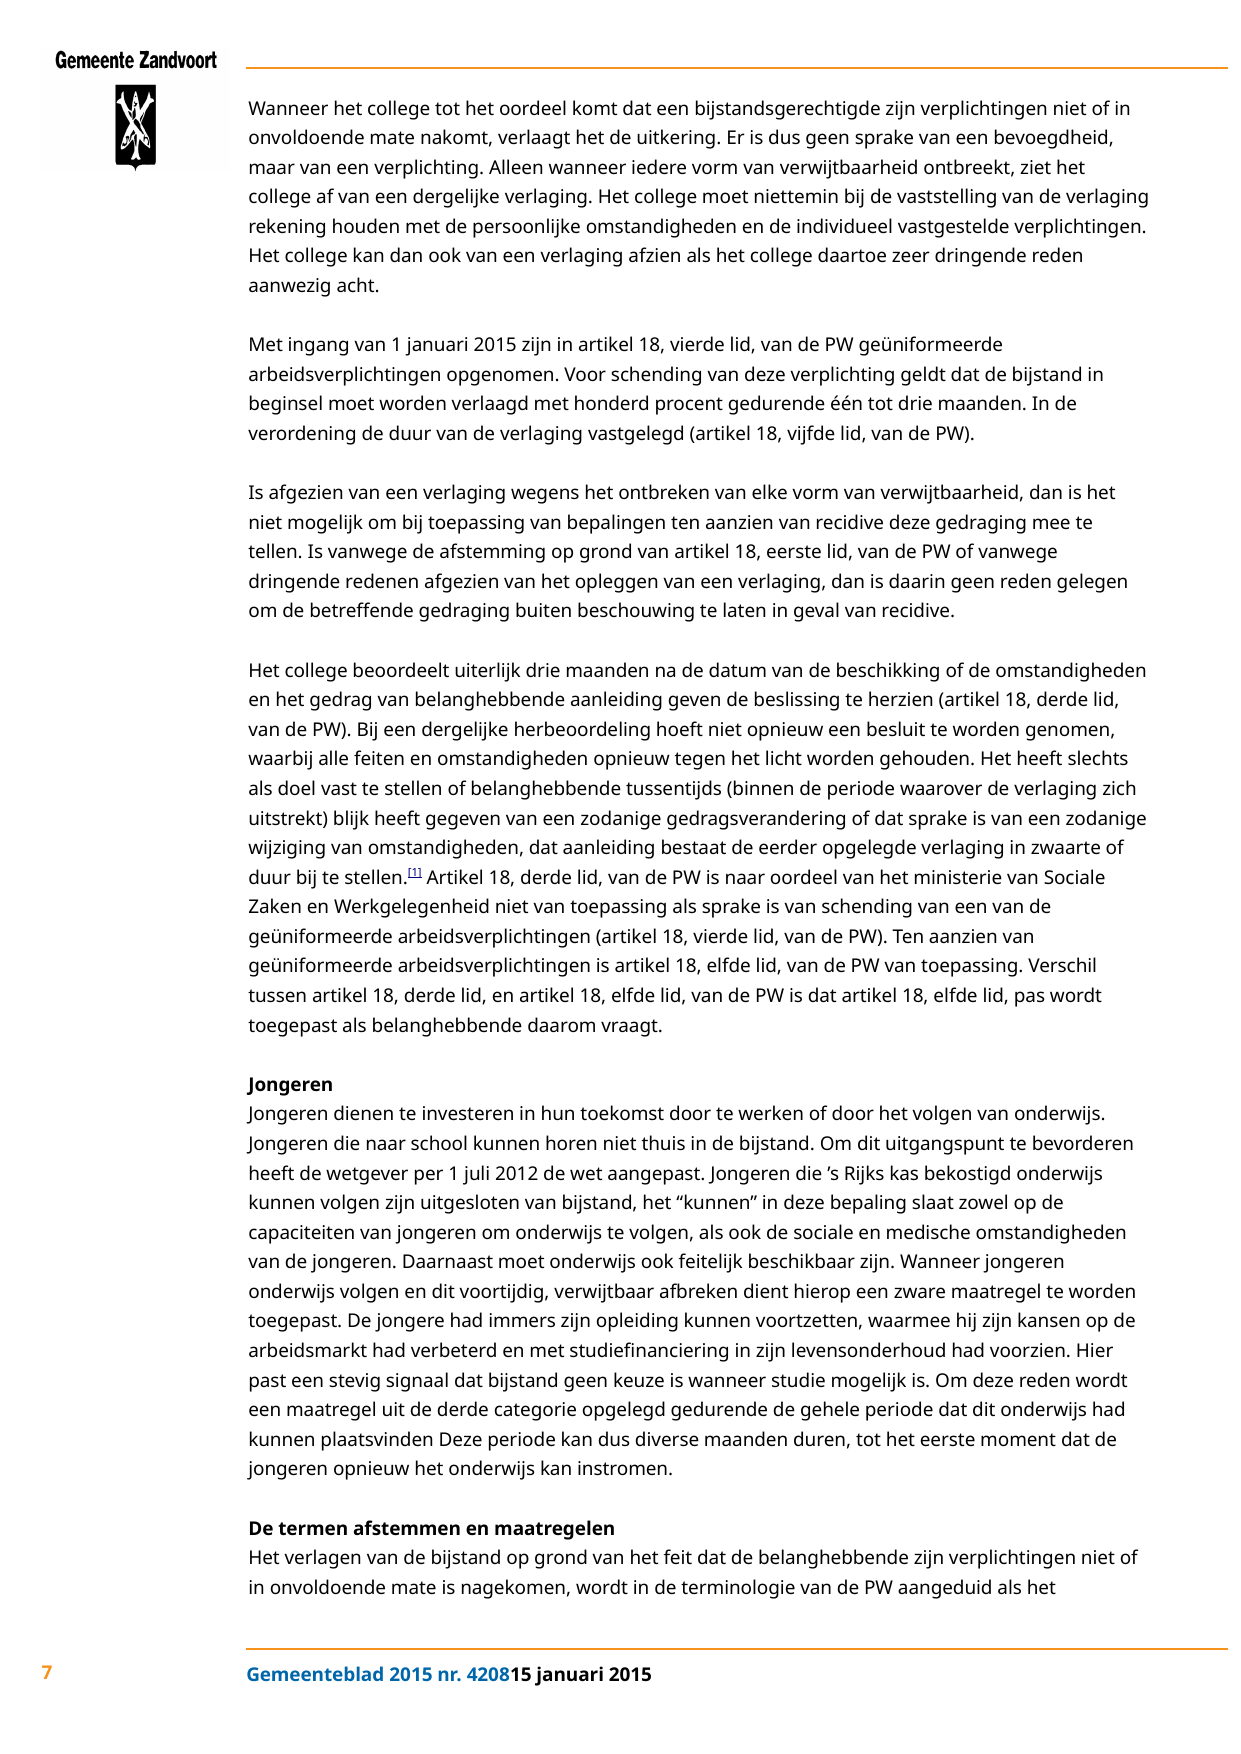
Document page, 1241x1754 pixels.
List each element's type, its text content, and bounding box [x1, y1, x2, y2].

text De termen afstemmen en maatregelen [248, 1515, 1152, 1541]
text Jongeren [248, 1071, 1152, 1097]
text Het college beoordeelt uiterlijk drie maanden na de datum van de beschikking of de omstandigheden en het gedrag van belanghebbende aanleiding geven de beslissing te herzien (artikel 18, derde lid, van de PW). Bij een dergelijke herbeoordeling hoeft niet opnieuw een besluit te worden genomen, waarbij alle feiten en omstandigheden opnieuw tegen het licht worden gehouden. Het heeft slechts als doel vast te stellen of belanghebbende tussentijds (binnen de periode waarover de verlaging zich uitstrekt) blijk heeft gegeven van een zodanige gedragsverandering of dat sprake is van een zodanige wijziging van omstandigheden, dat aanleiding bestaat de eerder opgelegde verlaging in zwaarte of duur bij te stellen.[1] Artikel 18, derde lid, van de PW is naar oordeel van het ministerie van Sociale Zaken en Werkgelegenheid niet van toepassing als sprake is van schending van een van de geüniformeerde arbeidsverplichtingen (artikel 18, vierde lid, van de PW). Ten aanzien van geüniformeerde arbeidsverplichtingen is artikel 18, elfde lid, van de PW van toepassing. Verschil tussen artikel 18, derde lid, en artikel 18, elfde lid, van de PW is dat artikel 18, elfde lid, pas wordt toegepast als belanghebbende daarom vraagt. [248, 657, 1152, 1038]
text Wanneer het college tot het oordeel komt dat een bijstandsgerechtigde zijn verplichtingen niet of in onvoldoende mate nakomt, verlaagt het de uitkering. Er is dus geen sprake van een bevoegdheid, maar van een verplichting. Alleen wanneer iedere vorm van verwijtbaarheid ontbreekt, ziet het college af van een dergelijke verlaging. Het college moet niettemin bij de vaststelling van de verlaging rekening houden met de persoonlijke omstandigheden en de individueel vastgestelde verplichtingen. Het college kan dan ook van een verlaging afzien als het college daartoe zeer dringende reden aanwezig acht. [248, 95, 1152, 298]
text Jongeren dienen te investeren in hun toekomst door te werken of door het volgen van onderwijs. Jongeren die naar school kunnen horen niet thuis in de bijstand. Om dit uitgangspunt te bevorderen heeft de wetgever per 1 juli 2012 de wet aangepast. Jongeren die ’s Rijks kas bekostigd onderwijs kunnen volgen zijn uitgesloten van bijstand, het “kunnen” in deze bepaling slaat zowel op de capaciteiten van jongeren om onderwijs te volgen, als ook de sociale en medische omstandigheden van de jongeren. Daarnaast moet onderwijs ook feitelijk beschikbaar zijn. Wanneer jongeren onderwijs volgen en dit voortijdig, verwijtbaar afbreken dient hierop een zware maatregel te worden toegepast. De jongere had immers zijn opleiding kunnen voortzetten, waarmee hij zijn kansen op de arbeidsmarkt had verbeterd en met studiefinanciering in zijn levensonderhoud had voorzien. Hier past een stevig signaal dat bijstand geen keuze is wanneer studie mogelijk is. Om deze reden wordt een maatregel uit de derde categorie opgelegd gedurende de gehele periode dat dit onderwijs had kunnen plaatsvinden Deze periode kan dus diverse maanden duren, tot het eerste moment dat de jongeren opnieuw het onderwijs kan instromen. [248, 1101, 1152, 1481]
picture [41, 47, 231, 172]
text Met ingang van 1 januari 2015 zijn in artikel 18, vierde lid, van de PW geüniformeerde arbeidsverplichtingen opgenomen. Voor schending van deze verplichting geldt dat de bijstand in beginsel moet worden verlaagd met honderd procent gedurende één tot drie maanden. In de verordening de duur van de verlaging vastgelegd (artikel 18, vijfde lid, van de PW). [248, 331, 1152, 446]
text Het verlagen van de bijstand op grond van het feit dat de belanghebbende zijn verplichtingen niet of in onvoldoende mate is nagekomen, wordt in de terminologie van de PW aangeduid als het [248, 1544, 1152, 1600]
text Is afgezien van een verlaging wegens het ontbreken van elke vorm van verwijtbaarheid, dan is het niet mogelijk om bij toepassing van bepalingen ten aanzien van recidive deze gedraging mee te tellen. Is vanwege de afstemming op grond van artikel 18, eerste lid, van de PW of vanwege dringende redenen afgezien van het opleggen van een verlaging, dan is daarin geen reden gelegen om de betreffende gedraging buiten beschouwing te laten in geval van recidive. [248, 479, 1152, 623]
